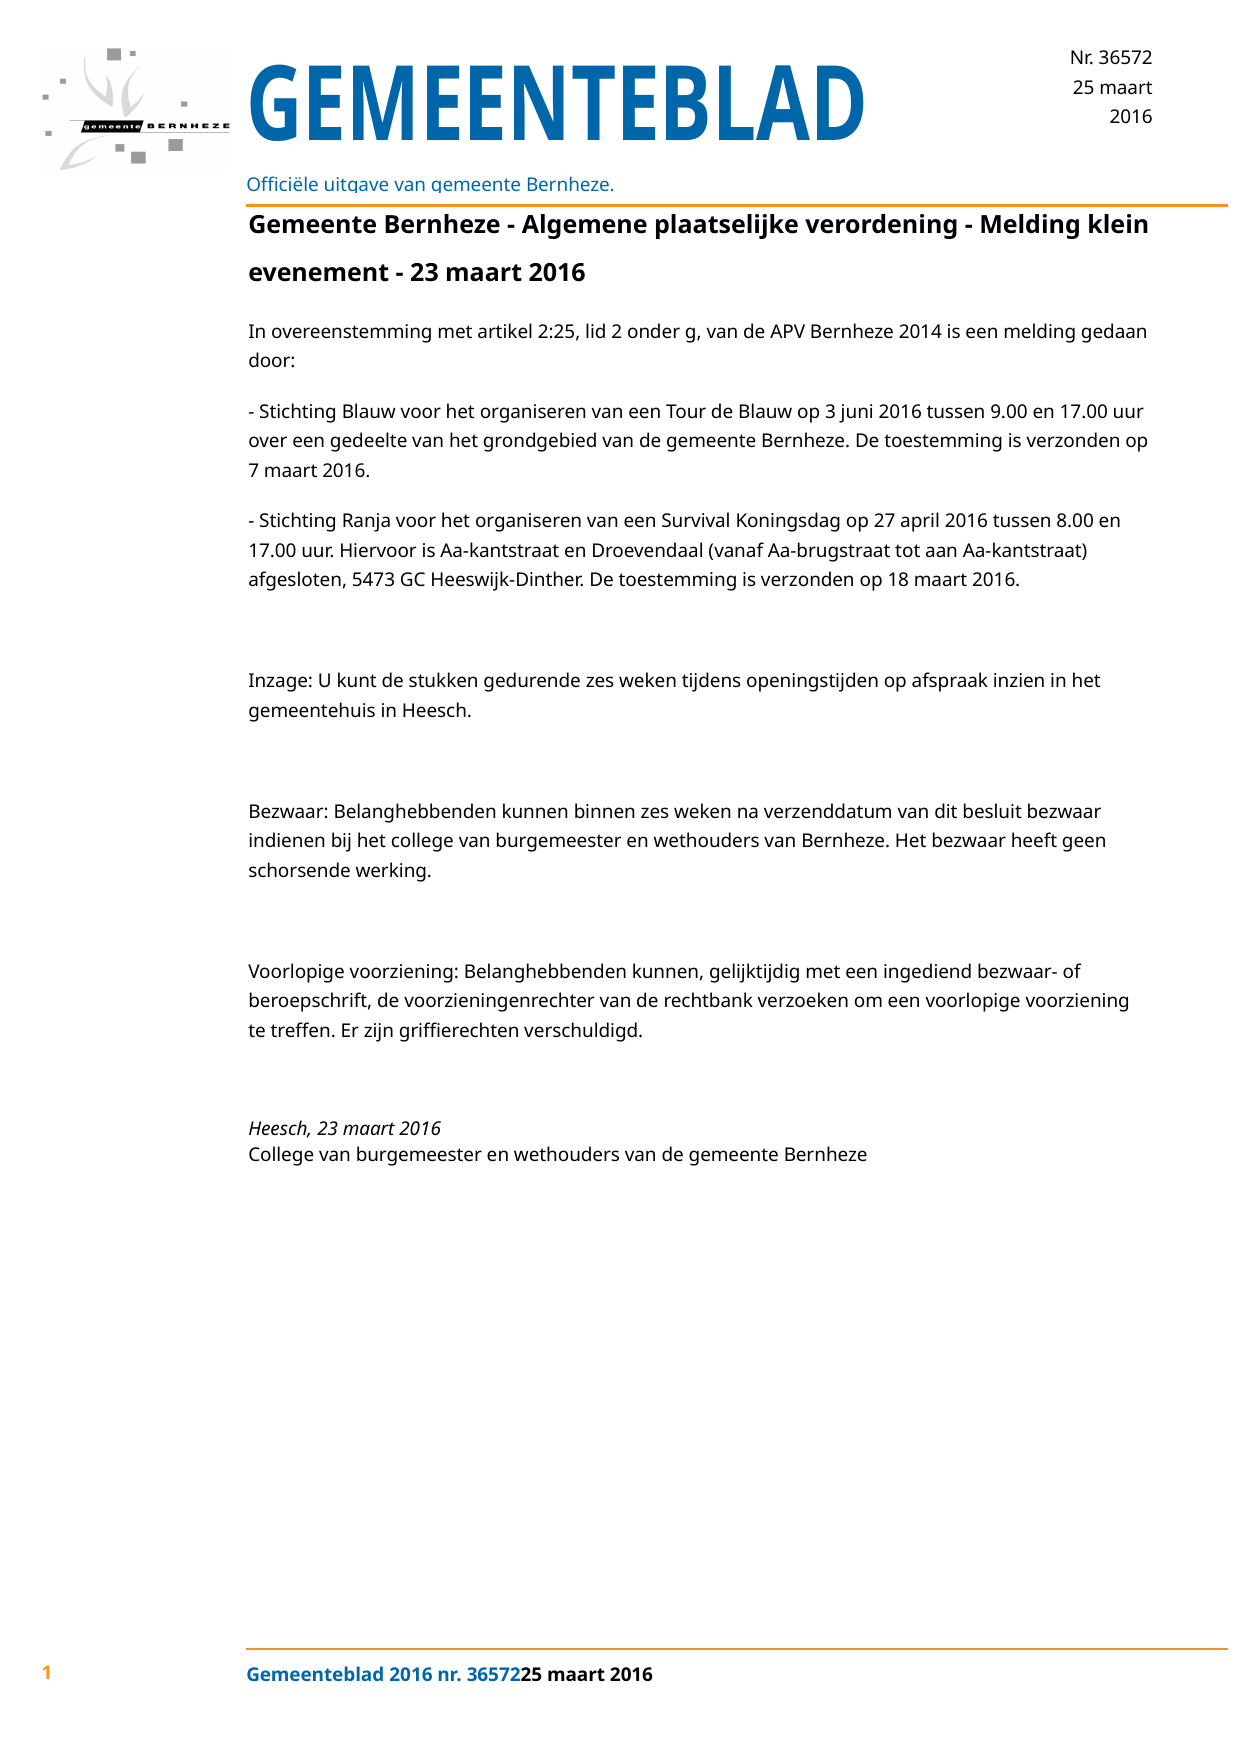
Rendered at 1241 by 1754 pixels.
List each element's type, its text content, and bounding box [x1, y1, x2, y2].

text Gemeente Bernheze - Algemene plaatselijke verordening - Melding klein evenement - 23 maart 2016 [248, 207, 1152, 288]
text Heesch, 23 maart 2016 [248, 1115, 1152, 1141]
text Voorlopige voorziening: Belanghebbenden kunnen, gelijktijdig met een ingediend bezwaar- of beroepschrift, de voorzieningenrechter van de rechtbank verzoeken om een voorlopige voorziening te treffen. Er zijn griffierechten verschuldigd. [248, 958, 1152, 1043]
text - Stichting Ranja voor het organiseren van een Survival Koningsdag op 27 april 2016 tussen 8.00 en 17.00 uur. Hiervoor is Aa-kantstraat en Droevendaal (vanaf Aa-brugstraat tot aan Aa-kantstraat) afgesloten, 5473 GC Heeswijk-Dinther. De toestemming is verzonden op 18 maart 2016. [248, 507, 1152, 592]
picture [41, 47, 231, 172]
text College van burgemeester en wethouders van de gemeente Bernheze [248, 1141, 1152, 1167]
text Inzage: U kunt de stukken gedurende zes weken tijdens openingstijden op afspraak inzien in het gemeentehuis in Heesch. [248, 667, 1152, 723]
text Bezwaar: Belanghebbenden kunnen binnen zes weken na verzenddatum van dit besluit bezwaar indienen bij het college van burgemeester en wethouders van Bernheze. Het bezwaar heeft geen schorsende werking. [248, 798, 1152, 883]
text In overeenstemming met artikel 2:25, lid 2 onder g, van de APV Bernheze 2014 is een melding gedaan door: [248, 318, 1152, 373]
text - Stichting Blauw voor het organiseren van een Tour de Blauw op 3 juni 2016 tussen 9.00 en 17.00 uur over een gedeelte van het grondgebied van de gemeente Bernheze. De toestemming is verzonden op 7 maart 2016. [248, 398, 1152, 483]
